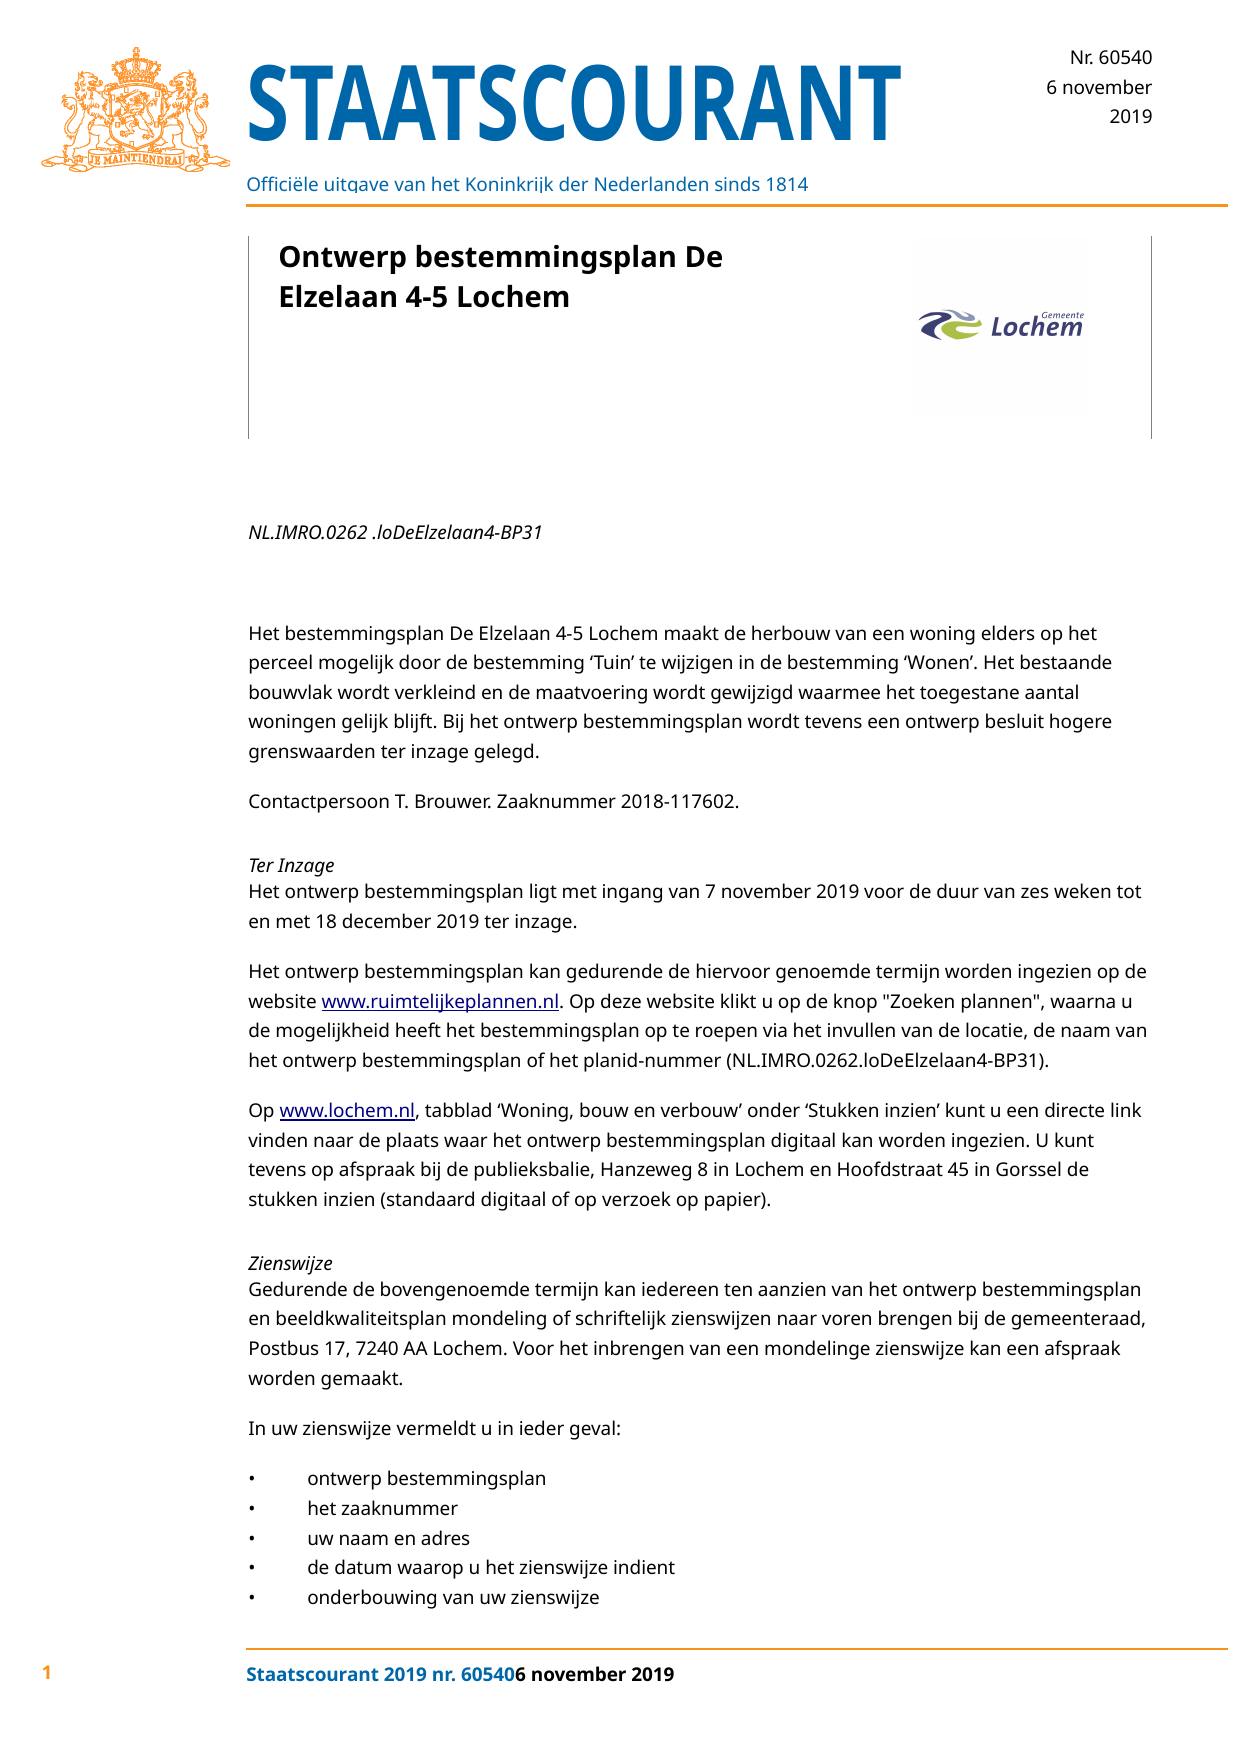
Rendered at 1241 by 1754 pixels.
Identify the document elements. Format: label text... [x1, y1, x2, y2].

list de datum waarop u het zienswijze indient [248, 1554, 1152, 1580]
text In uw zienswijze vermeldt u in ieder geval: [248, 1415, 1152, 1441]
text Zienswijze [248, 1250, 1152, 1276]
text Ter Inzage [248, 853, 1152, 878]
table_header Ontwerp bestemmingsplan De Elzelaan 4-5 Lochem [249, 236, 850, 439]
list onderbouwing van uw zienswijze [248, 1584, 1152, 1609]
list het zaaknummer [248, 1495, 1152, 1521]
text Het ontwerp bestemmingsplan kan gedurende de hiervoor genoemde termijn worden ingezien op de website www.ruimtelijkeplannen.nl. Op deze website klikt u op de knop "Zoeken plannen", waarna u de mogelijkheid heeft het bestemmingsplan op te roepen via het invullen van de locatie, de naam van het ontwerp bestemmingsplan of het planid-nummer (NL.IMRO.0262.loDeElzelaan4-BP31). [248, 958, 1152, 1073]
table_header [1090, 236, 1151, 413]
picture [912, 236, 1090, 414]
list uw naam en adres [248, 1525, 1152, 1550]
table_header [850, 414, 1151, 439]
text NL.IMRO.0262 .loDeElzelaan4-BP31 [248, 519, 1152, 545]
text Het ontwerp bestemmingsplan ligt met ingang van 7 november 2019 voor de duur van zes weken tot en met 18 december 2019 ter inzage. [248, 878, 1152, 934]
text Het bestemmingsplan De Elzelaan 4-5 Lochem maakt de herbouw van een woning elders op het perceel mogelijk door de bestemming ‘Tuin’ te wijzigen in de bestemming ‘Wonen’. Het bestaande bouwvlak wordt verkleind en de maatvoering wordt gewijzigd waarmee het toegestane aantal woningen gelijk blijft. Bij het ontwerp bestemmingsplan wordt tevens een ontwerp besluit hogere grenswaarden ter inzage gelegd. [248, 620, 1152, 764]
table_header [850, 236, 912, 413]
text Gedurende de bovengenoemde termijn kan iedereen ten aanzien van het ontwerp bestemmingsplan en beeldkwaliteitsplan mondeling of schriftelijk zienswijzen naar voren brengen bij de gemeenteraad, Postbus 17, 7240 AA Lochem. Voor het inbrengen van een mondelinge zienswijze kan een afspraak worden gemaakt. [248, 1276, 1152, 1390]
list ontwerp bestemmingsplan [248, 1466, 1152, 1491]
picture [41, 47, 231, 172]
text Op www.lochem.nl, tabblad ‘Woning, bouw en verbouw’ onder ‘Stukken inzien’ kunt u een directe link vinden naar de plaats waar het ontwerp bestemmingsplan digitaal kan worden ingezien. U kunt tevens op afspraak bij de publieksbalie, Hanzeweg 8 in Lochem en Hoofdstraat 45 in Gorssel de stukken inzien (standaard digitaal of op verzoek op papier). [248, 1097, 1152, 1212]
text Contactpersoon T. Brouwer. Zaaknummer 2018-117602. [248, 789, 1152, 814]
